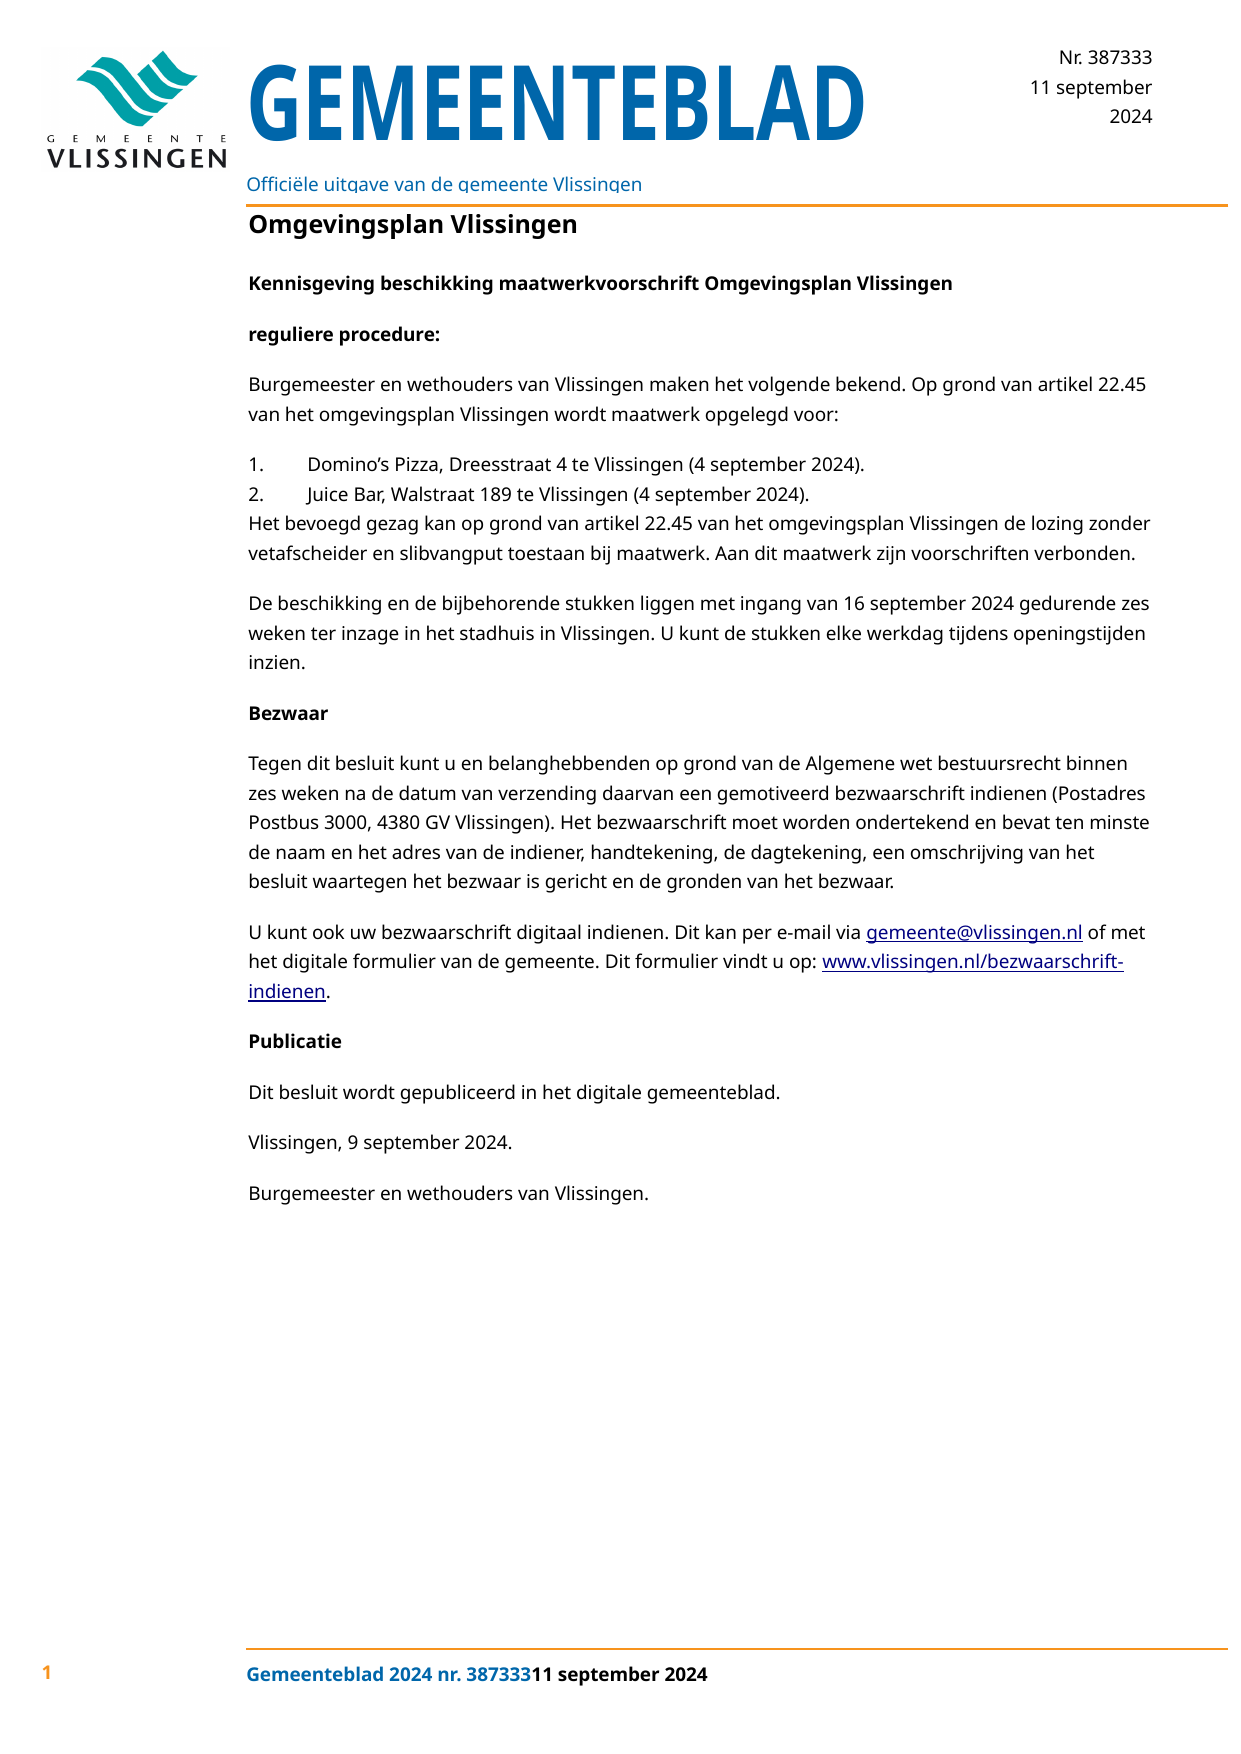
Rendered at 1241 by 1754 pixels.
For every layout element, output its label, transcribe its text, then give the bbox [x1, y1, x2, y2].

text Burgemeester en wethouders van Vlissingen maken het volgende bekend. Op grond van artikel 22.45 van het omgevingsplan Vlissingen wordt maatwerk opgelegd voor: [248, 371, 1152, 426]
text De beschikking en de bijbehorende stukken liggen met ingang van 16 september 2024 gedurende zes weken ter inzage in het stadhuis in Vlissingen. U kunt de stukken elke werkdag tijdens openingstijden inzien. [248, 590, 1152, 675]
text Het bevoegd gezag kan op grond van artikel 22.45 van het omgevingsplan Vlissingen de lozing zonder vetafscheider en slibvangput toestaan bij maatwerk. Aan dit maatwerk zijn voorschriften verbonden. [248, 510, 1152, 566]
text Kennisgeving beschikking maatwerkvoorschrift Omgevingsplan Vlissingen [248, 270, 1152, 296]
text Vlissingen, 9 september 2024. [248, 1129, 1152, 1155]
text Tegen dit besluit kunt u en belanghebbenden op grond van de Algemene wet bestuursrecht binnen zes weken na de datum van verzending daarvan een gemotiveerd bezwaarschrift indienen (Postadres Postbus 3000, 4380 GV Vlissingen). Het bezwaarschrift moet worden ondertekend en bevat ten minste de naam en het adres van de indiener, handtekening, de dagtekening, een omschrijving van het besluit waartegen het bezwaar is gericht en de gronden van het bezwaar. [248, 750, 1152, 894]
list Domino’s Pizza, Dreesstraat 4 te Vlissingen (4 september 2024). [248, 451, 1152, 477]
list Juice Bar, Walstraat 189 te Vlissingen (4 september 2024). [248, 481, 1152, 506]
text Omgevingsplan Vlissingen [248, 207, 1152, 241]
picture [41, 47, 231, 172]
text reguliere procedure: [248, 321, 1152, 346]
text U kunt ook uw bezwaarschrift digitaal indienen. Dit kan per e-mail via gemeente@vlissingen.nl of met het digitale formulier van de gemeente. Dit formulier vindt u op: www.vlissingen.nl/bezwaarschrift-indienen. [248, 919, 1152, 1004]
text Publicatie [248, 1029, 1152, 1054]
text Burgemeester en wethouders van Vlissingen. [248, 1180, 1152, 1206]
text Bezwaar [248, 700, 1152, 726]
text Dit besluit wordt gepubliceerd in het digitale gemeenteblad. [248, 1079, 1152, 1105]
